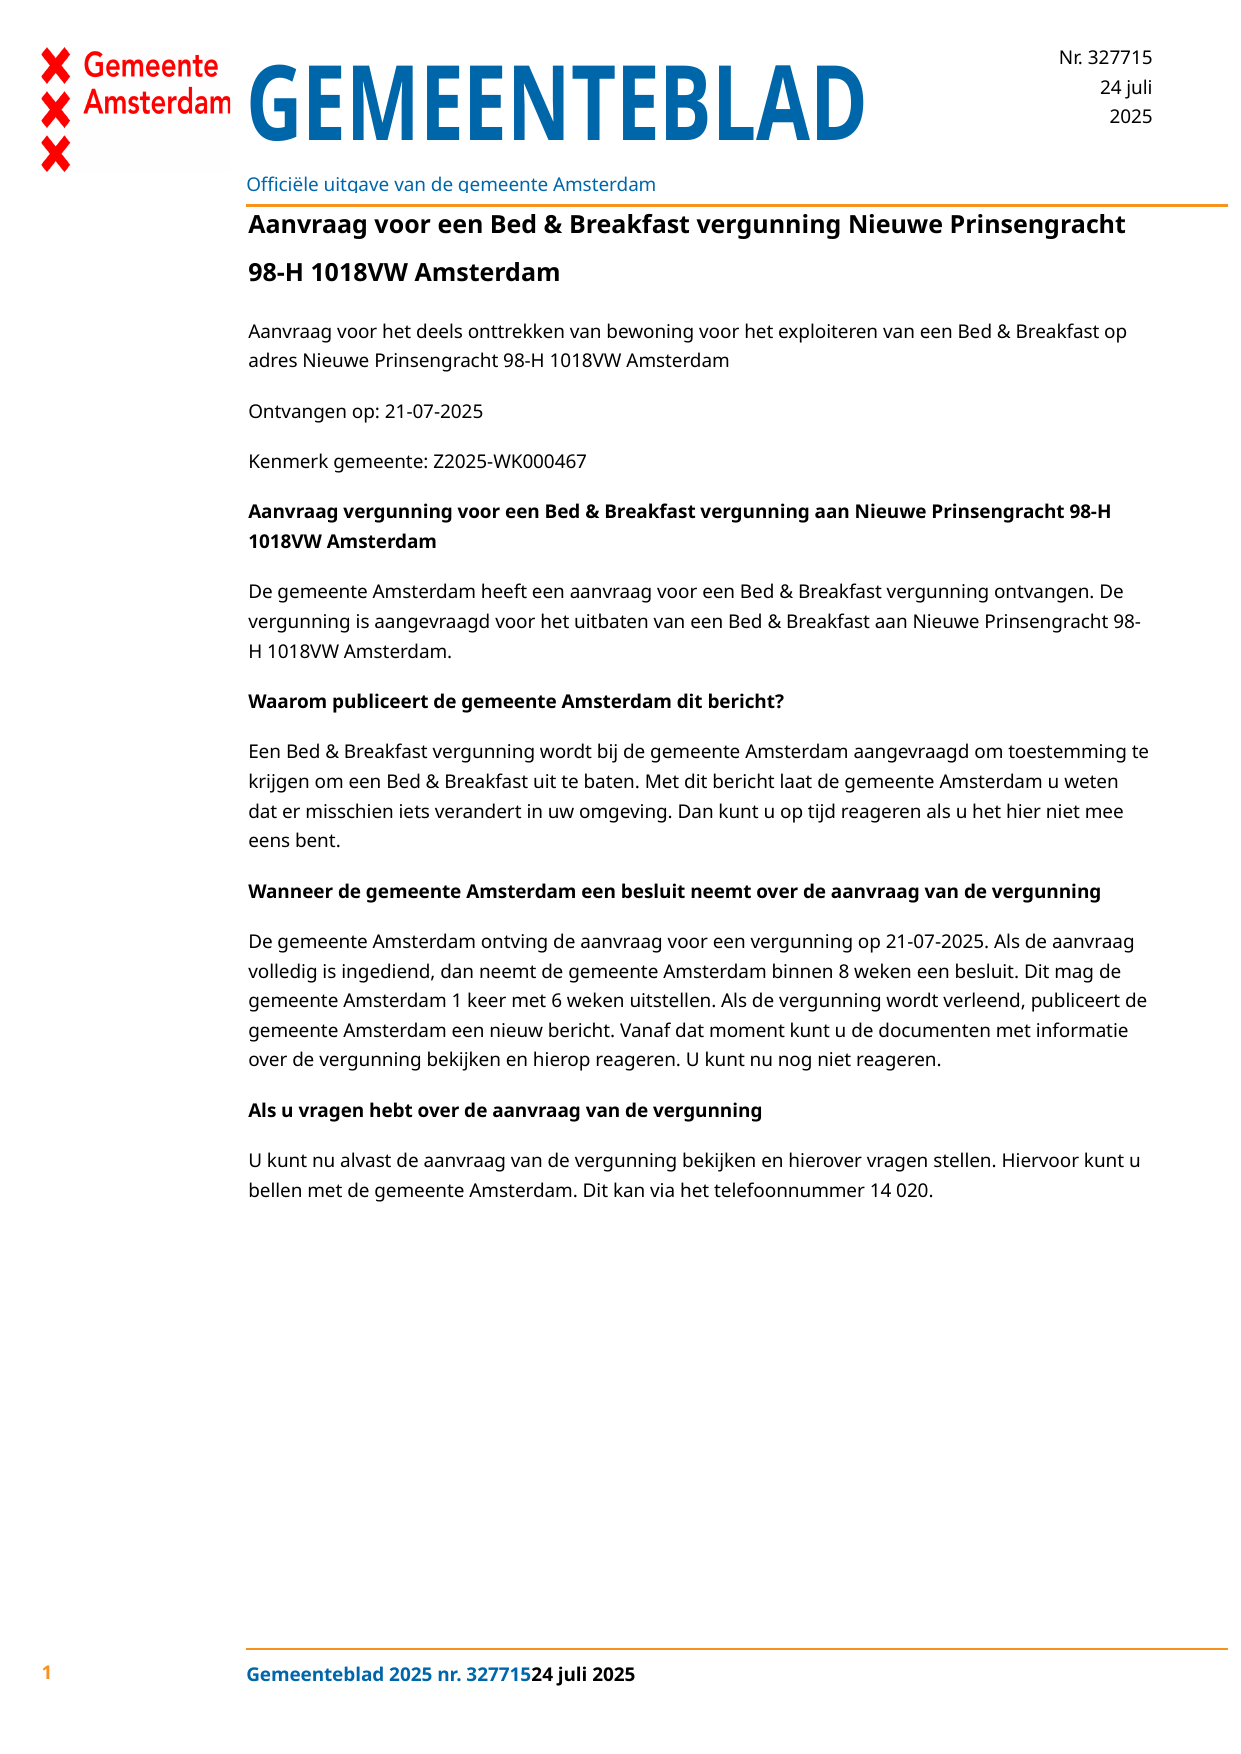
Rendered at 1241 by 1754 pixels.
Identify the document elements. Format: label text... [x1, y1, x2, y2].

text Als u vragen hebt over de aanvraag van de vergunning [248, 1097, 1152, 1123]
text Aanvraag vergunning voor een Bed & Breakfast vergunning aan Nieuwe Prinsengracht 98-H 1018VW Amsterdam [248, 499, 1152, 554]
text Aanvraag voor een Bed & Breakfast vergunning Nieuwe Prinsengracht 98-H 1018VW Amsterdam [248, 207, 1152, 288]
text De gemeente Amsterdam heeft een aanvraag voor een Bed & Breakfast vergunning ontvangen. De vergunning is aangevraagd voor het uitbaten van een Bed & Breakfast aan Nieuwe Prinsengracht 98-H 1018VW Amsterdam. [248, 579, 1152, 664]
text U kunt nu alvast de aanvraag van de vergunning bekijken en hierover vragen stellen. Hiervoor kunt u bellen met de gemeente Amsterdam. Dit kan via het telefoonnummer 14 020. [248, 1147, 1152, 1203]
text Waarom publiceert de gemeente Amsterdam dit bericht? [248, 688, 1152, 714]
text Ontvangen op: 21-07-2025 [248, 398, 1152, 424]
text De gemeente Amsterdam ontving de aanvraag voor een vergunning op 21-07-2025. Als de aanvraag volledig is ingediend, dan neemt de gemeente Amsterdam binnen 8 weken een besluit. Dit mag de gemeente Amsterdam 1 keer met 6 weken uitstellen. Als de vergunning wordt verleend, publiceert de gemeente Amsterdam een nieuw bericht. Vanaf dat moment kunt u de documenten met informatie over de vergunning bekijken en hierop reageren. U kunt nu nog niet reageren. [248, 928, 1152, 1072]
text Aanvraag voor het deels onttrekken van bewoning voor het exploiteren van een Bed & Breakfast op adres Nieuwe Prinsengracht 98-H 1018VW Amsterdam [248, 318, 1152, 373]
text Wanneer de gemeente Amsterdam een besluit neemt over de aanvraag van de vergunning [248, 878, 1152, 904]
picture [41, 47, 231, 172]
text Kenmerk gemeente: Z2025-WK000467 [248, 448, 1152, 474]
text Een Bed & Breakfast vergunning wordt bij de gemeente Amsterdam aangevraagd om toestemming te krijgen om een Bed & Breakfast uit te baten. Met dit bericht laat de gemeente Amsterdam u weten dat er misschien iets verandert in uw omgeving. Dan kunt u op tijd reageren als u het hier niet mee eens bent. [248, 739, 1152, 853]
